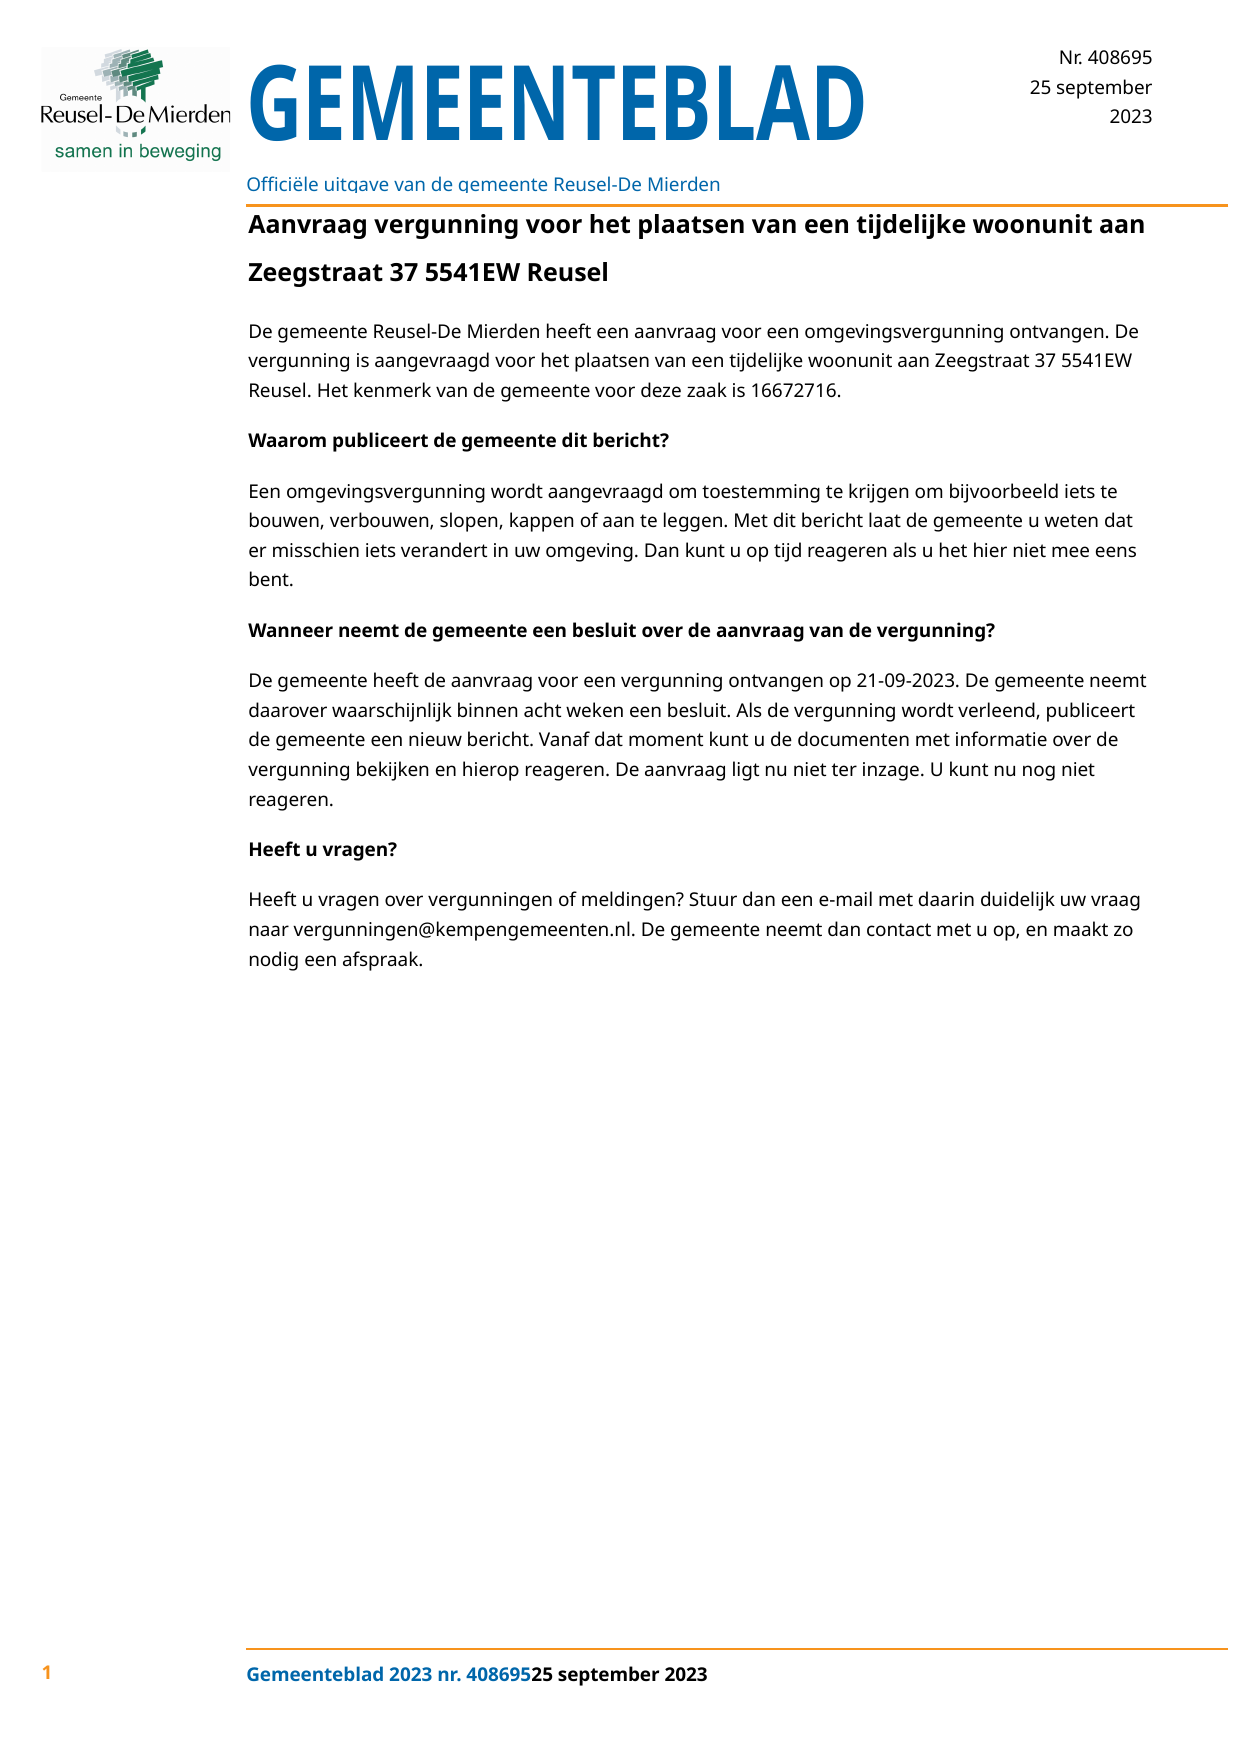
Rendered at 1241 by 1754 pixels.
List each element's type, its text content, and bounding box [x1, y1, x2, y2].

picture [41, 47, 231, 172]
text Heeft u vragen over vergunningen of meldingen? Stuur dan een e-mail met daarin duidelijk uw vraag naar vergunningen@kempengemeenten.nl. De gemeente neemt dan contact met u op, en maakt zo nodig een afspraak. [248, 887, 1152, 972]
text Waarom publiceert de gemeente dit bericht? [248, 427, 1152, 453]
text Een omgevingsvergunning wordt aangevraagd om toestemming te krijgen om bijvoorbeeld iets te bouwen, verbouwen, slopen, kappen of aan te leggen. Met dit bericht laat de gemeente u weten dat er misschien iets verandert in uw omgeving. Dan kunt u op tijd reageren als u het hier niet mee eens bent. [248, 478, 1152, 592]
text Aanvraag vergunning voor het plaatsen van een tijdelijke woonunit aan Zeegstraat 37 5541EW Reusel [248, 207, 1152, 288]
text Wanneer neemt de gemeente een besluit over de aanvraag van de vergunning? [248, 617, 1152, 643]
text Heeft u vragen? [248, 836, 1152, 862]
text De gemeente Reusel-De Mierden heeft een aanvraag voor een omgevingsvergunning ontvangen. De vergunning is aangevraagd voor het plaatsen van een tijdelijke woonunit aan Zeegstraat 37 5541EW Reusel. Het kenmerk van de gemeente voor deze zaak is 16672716. [248, 318, 1152, 403]
text De gemeente heeft de aanvraag voor een vergunning ontvangen op 21-09-2023. De gemeente neemt daarover waarschijnlijk binnen acht weken een besluit. Als de vergunning wordt verleend, publiceert de gemeente een nieuw bericht. Vanaf dat moment kunt u de documenten met informatie over de vergunning bekijken en hierop reageren. De aanvraag ligt nu niet ter inzage. U kunt nu nog niet reageren. [248, 667, 1152, 812]
